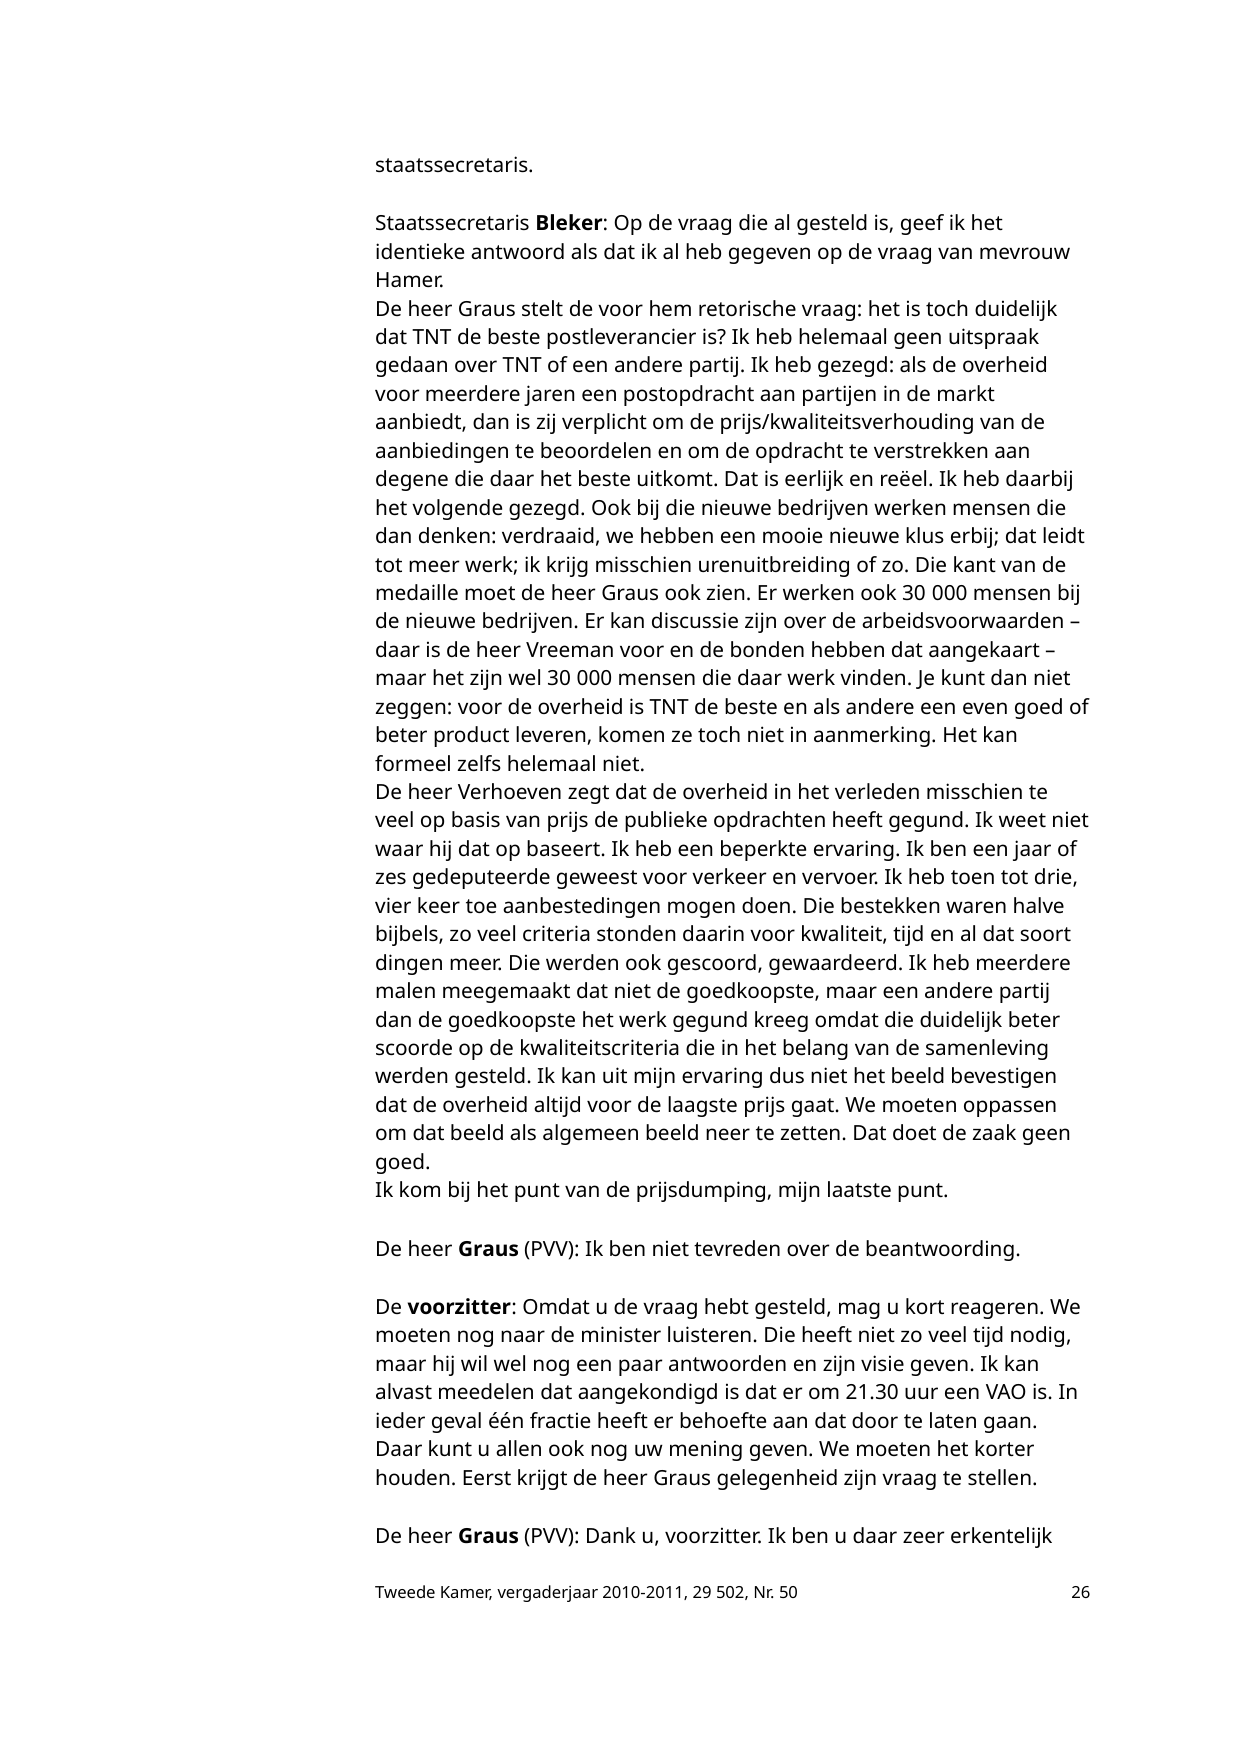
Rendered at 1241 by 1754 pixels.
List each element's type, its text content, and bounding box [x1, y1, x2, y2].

text staatssecretaris. [375, 150, 1090, 178]
text De heer Graus (PVV): Dank u, voorzitter. Ik ben u daar zeer erkentelijk [375, 1521, 1090, 1550]
text Staatssecretaris Bleker: Op de vraag die al gesteld is, geef ik het identieke antwoord als dat ik al heb gegeven op de vraag van mevrouw Hamer. [375, 208, 1090, 294]
text De heer Verhoeven zegt dat de overheid in het verleden misschien te veel op basis van prijs de publieke opdrachten heeft gegund. Ik weet niet waar hij dat op baseert. Ik heb een beperkte ervaring. Ik ben een jaar of zes gedeputeerde geweest voor verkeer en vervoer. Ik heb toen tot drie, vier keer toe aanbestedingen mogen doen. Die bestekken waren halve bijbels, zo veel criteria stonden daarin voor kwaliteit, tijd en al dat soort dingen meer. Die werden ook gescoord, gewaardeerd. Ik heb meerdere malen meegemaakt dat niet de goedkoopste, maar een andere partij dan de goedkoopste het werk gegund kreeg omdat die duidelijk beter scoorde op de kwaliteitscriteria die in het belang van de samenleving werden gesteld. Ik kan uit mijn ervaring dus niet het beeld bevestigen dat de overheid altijd voor de laagste prijs gaat. We moeten oppassen om dat beeld als algemeen beeld neer te zetten. Dat doet de zaak geen goed. [375, 777, 1090, 1175]
text De heer Graus stelt de voor hem retorische vraag: het is toch duidelijk dat TNT de beste postleverancier is? Ik heb helemaal geen uitspraak gedaan over TNT of een andere partij. Ik heb gezegd: als de overheid voor meerdere jaren een postopdracht aan partijen in de markt aanbiedt, dan is zij verplicht om de prijs/kwaliteitsverhouding van de aanbiedingen te beoordelen en om de opdracht te verstrekken aan degene die daar het beste uitkomt. Dat is eerlijk en reëel. Ik heb daarbij het volgende gezegd. Ook bij die nieuwe bedrijven werken mensen die dan denken: verdraaid, we hebben een mooie nieuwe klus erbij; dat leidt tot meer werk; ik krijg misschien urenuitbreiding of zo. Die kant van de medaille moet de heer Graus ook zien. Er werken ook 30 000 mensen bij de nieuwe bedrijven. Er kan discussie zijn over de arbeidsvoorwaarden – daar is de heer Vreeman voor en de bonden hebben dat aangekaart – maar het zijn wel 30 000 mensen die daar werk vinden. Je kunt dan niet zeggen: voor de overheid is TNT de beste en als andere een even goed of beter product leveren, komen ze toch niet in aanmerking. Het kan formeel zelfs helemaal niet. [375, 294, 1090, 777]
text De heer Graus (PVV): Ik ben niet tevreden over de beantwoording. [375, 1234, 1090, 1262]
text De voorzitter: Omdat u de vraag hebt gesteld, mag u kort reageren. We moeten nog naar de minister luisteren. Die heeft niet zo veel tijd nodig, maar hij wil wel nog een paar antwoorden en zijn visie geven. Ik kan alvast meedelen dat aangekondigd is dat er om 21.30 uur een VAO is. In ieder geval één fractie heeft er behoefte aan dat door te laten gaan. Daar kunt u allen ook nog uw mening geven. We moeten het korter houden. Eerst krijgt de heer Graus gelegenheid zijn vraag te stellen. [375, 1292, 1090, 1491]
text Ik kom bij het punt van de prijsdumping, mijn laatste punt. [375, 1175, 1090, 1204]
